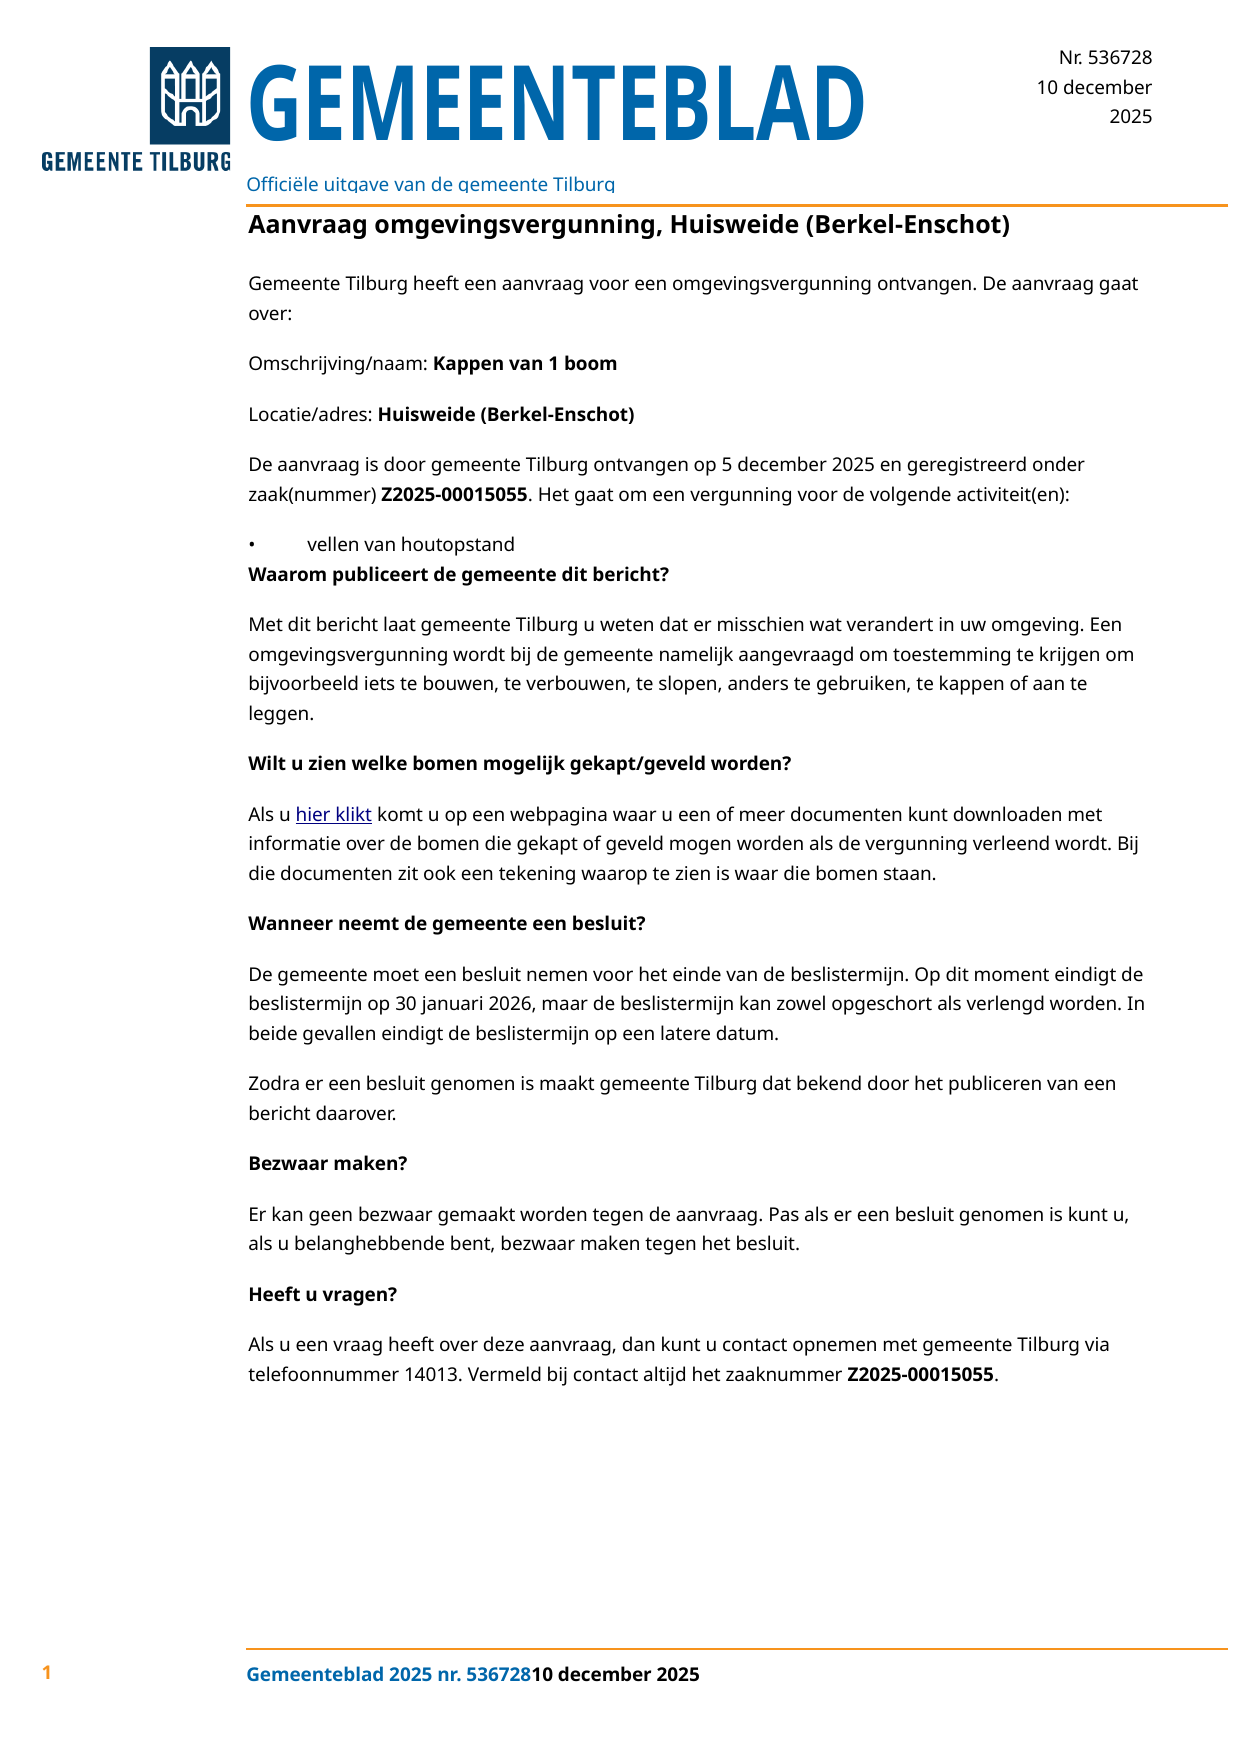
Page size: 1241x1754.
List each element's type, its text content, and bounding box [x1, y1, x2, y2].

text Wilt u zien welke bomen mogelijk gekapt/geveld worden? [248, 750, 1152, 776]
text Aanvraag omgevingsvergunning, Huisweide (Berkel-Enschot) [248, 207, 1152, 241]
picture [41, 47, 231, 172]
text Waarom publiceert de gemeente dit bericht? [248, 561, 1152, 586]
list vellen van houtopstand [248, 531, 1152, 557]
text Wanneer neemt de gemeente een besluit? [248, 910, 1152, 936]
text Locatie/adres: Huisweide (Berkel-Enschot) [248, 401, 1152, 426]
text Gemeente Tilburg heeft een aanvraag voor een omgevingsvergunning ontvangen. De aanvraag gaat over: [248, 270, 1152, 326]
text Als u een vraag heeft over deze aanvraag, dan kunt u contact opnemen met gemeente Tilburg via telefoonnummer 14013. Vermeld bij contact altijd het zaaknummer Z2025-00015055. [248, 1331, 1152, 1386]
text De aanvraag is door gemeente Tilburg ontvangen op 5 december 2025 en geregistreerd onder zaak(nummer) Z2025-00015055. Het gaat om een vergunning voor de volgende activiteit(en): [248, 451, 1152, 506]
text Er kan geen bezwaar gemaakt worden tegen de aanvraag. Pas als er een besluit genomen is kunt u, als u belanghebbende bent, bezwaar maken tegen het besluit. [248, 1201, 1152, 1256]
text Zodra er een besluit genomen is maakt gemeente Tilburg dat bekend door het publiceren van een bericht daarover. [248, 1070, 1152, 1126]
text Omschrijving/naam: Kappen van 1 boom [248, 350, 1152, 376]
text Bezwaar maken? [248, 1150, 1152, 1176]
text Met dit bericht laat gemeente Tilburg u weten dat er misschien wat verandert in uw omgeving. Een omgevingsvergunning wordt bij de gemeente namelijk aangevraagd om toestemming te krijgen om bijvoorbeeld iets te bouwen, te verbouwen, te slopen, anders te gebruiken, te kappen of aan te leggen. [248, 611, 1152, 726]
text De gemeente moet een besluit nemen voor het einde van de beslistermijn. Op dit moment eindigt de beslistermijn op 30 januari 2026, maar de beslistermijn kan zowel opgeschort als verlengd worden. In beide gevallen eindigt de beslistermijn op een latere datum. [248, 961, 1152, 1046]
text Heeft u vragen? [248, 1281, 1152, 1306]
text Als u hier klikt komt u op een webpagina waar u een of meer documenten kunt downloaden met informatie over de bomen die gekapt of geveld mogen worden als de vergunning verleend wordt. Bij die documenten zit ook een tekening waarop te zien is waar die bomen staan. [248, 801, 1152, 886]
